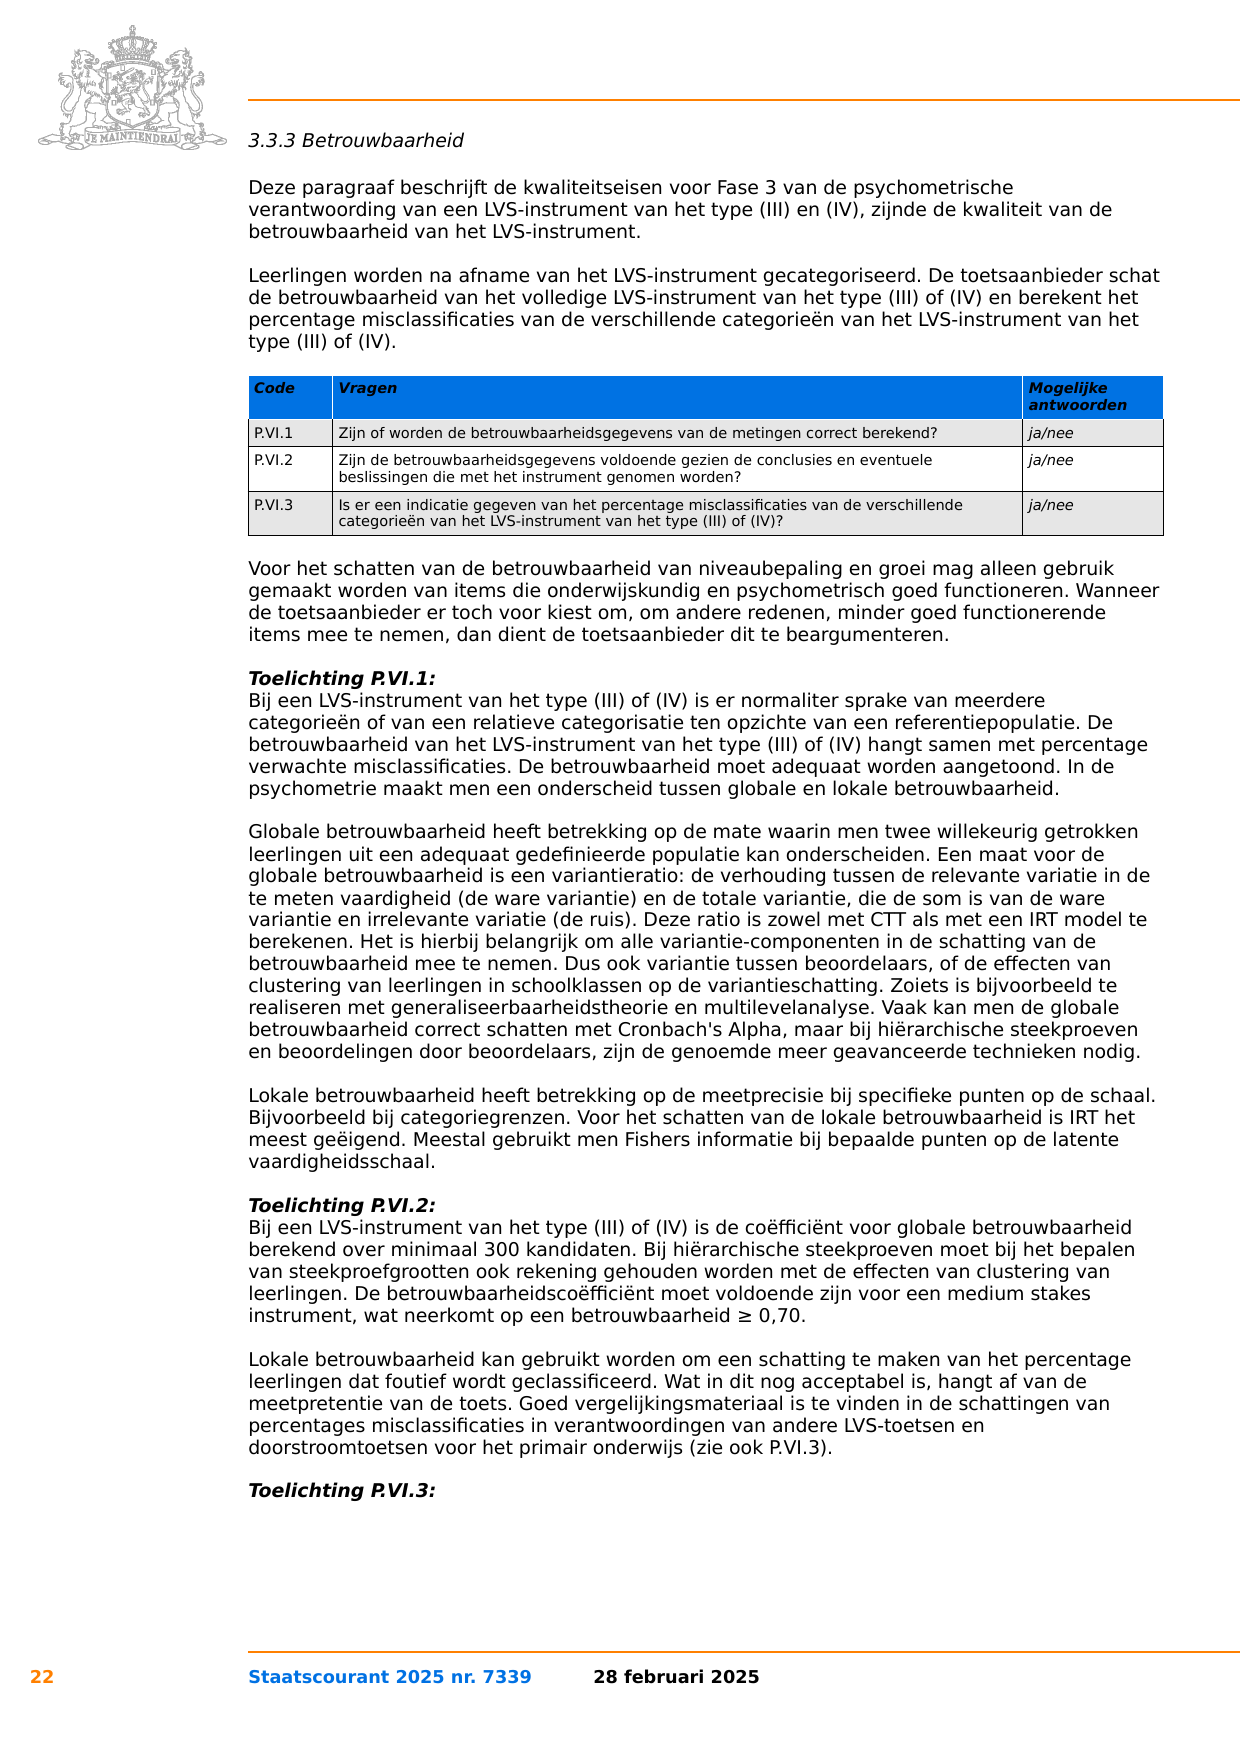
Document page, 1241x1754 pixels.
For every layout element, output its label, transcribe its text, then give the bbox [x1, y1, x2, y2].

table_header Mogelijke antwoorden [1023, 376, 1163, 419]
table_cell Zijn de betrouwbaarheidsgegevens voldoende gezien de conclusies en eventuele beslissingen die met het instrument genomen worden? [333, 447, 1022, 491]
text Toelichting P.VI.3: [248, 1480, 1163, 1502]
table_header Vragen [333, 376, 1022, 419]
text Toelichting P.VI.2: [248, 1195, 1163, 1217]
table_cell P.VI.1 [249, 420, 332, 446]
text Bij een LVS-instrument van het type (III) of (IV) is de coëfficiënt voor globale betrouwbaarheid berekend over minimaal 300 kandidaten. Bij hiërarchische steekproeven moet bij het bepalen van steekproefgrootten ook rekening gehouden worden met de effecten van clustering van leerlingen. De betrouwbaarheidscoëfficiënt moet voldoende zijn voor een medium stakes instrument, wat neerkomt op een betrouwbaarheid ≥ 0,70. [248, 1217, 1163, 1327]
text Deze paragraaf beschrijft de kwaliteitseisen voor Fase 3 van de psychometrische verantwoording van een LVS-instrument van het type (III) en (IV), zijnde de kwaliteit van de betrouwbaarheid van het LVS-instrument. [248, 177, 1163, 243]
table_cell P.VI.2 [249, 447, 332, 491]
table_cell ja/nee [1023, 492, 1163, 535]
text Globale betrouwbaarheid heeft betrekking op de mate waarin men twee willekeurig getrokken leerlingen uit een adequaat gedefinieerde populatie kan onderscheiden. Een maat voor de globale betrouwbaarheid is een variantieratio: de verhouding tussen de relevante variatie in de te meten vaardigheid (de ware variantie) en de totale variantie, die de som is van de ware variantie en irrelevante variatie (de ruis). Deze ratio is zowel met CTT als met een IRT model te berekenen. Het is hierbij belangrijk om alle variantie-componenten in de schatting van de betrouwbaarheid mee te nemen. Dus ook variantie tussen beoordelaars, of de effecten van clustering van leerlingen in schoolklassen op de variantieschatting. Zoiets is bijvoorbeeld te realiseren met generaliseerbaarheidstheorie en multilevelanalyse. Vaak kan men de globale betrouwbaarheid correct schatten met Cronbach's Alpha, maar bij hiërarchische steekproeven en beoordelingen door beoordelaars, zijn de genoemde meer geavanceerde technieken nodig. [248, 821, 1163, 1063]
text Toelichting P.VI.1: [248, 668, 1163, 690]
table_cell ja/nee [1023, 447, 1163, 491]
subtitle 3.3.3 Betrouwbaarheid [248, 130, 1163, 152]
text Bij een LVS-instrument van het type (III) of (IV) is er normaliter sprake van meerdere categorieën of van een relatieve categorisatie ten opzichte van een referentiepopulatie. De betrouwbaarheid van het LVS-instrument van het type (III) of (IV) hangt samen met percentage verwachte misclassificaties. De betrouwbaarheid moet adequaat worden aangetoond. In de psychometrie maakt men een onderscheid tussen globale en lokale betrouwbaarheid. [248, 690, 1163, 799]
text Lokale betrouwbaarheid kan gebruikt worden om een schatting te maken van het percentage leerlingen dat foutief wordt geclassificeerd. Wat in dit nog acceptabel is, hangt af van de meetpretentie van de toets. Goed vergelijkingsmateriaal is te vinden in de schattingen van percentages misclassificaties in verantwoordingen van andere LVS-toetsen en doorstroomtoetsen voor het primair onderwijs (zie ook P.VI.3). [248, 1349, 1163, 1458]
table_cell ja/nee [1023, 420, 1163, 446]
text Lokale betrouwbaarheid heeft betrekking op de meetprecisie bij specifieke punten op de schaal. Bijvoorbeeld bij categoriegrenzen. Voor het schatten van de lokale betrouwbaarheid is IRT het meest geëigend. Meestal gebruikt men Fishers informatie bij bepaalde punten op de latente vaardigheidsschaal. [248, 1085, 1163, 1173]
picture [38, 25, 227, 150]
text Voor het schatten van de betrouwbaarheid van niveaubepaling en groei mag alleen gebruik gemaakt worden van items die onderwijskundig en psychometrisch goed functioneren. Wanneer de toetsaanbieder er toch voor kiest om, om andere redenen, minder goed functionerende items mee te nemen, dan dient de toetsaanbieder dit te beargumenteren. [248, 558, 1163, 646]
table_cell Is er een indicatie gegeven van het percentage misclassificaties van de verschillende categorieën van het LVS-instrument van het type (III) of (IV)? [333, 492, 1022, 535]
text Leerlingen worden na afname van het LVS-instrument gecategoriseerd. De toetsaanbieder schat de betrouwbaarheid van het volledige LVS-instrument van het type (III) of (IV) en berekent het percentage misclassificaties van de verschillende categorieën van het LVS-instrument van het type (III) of (IV). [248, 265, 1163, 353]
table_header Code [249, 376, 332, 419]
table_cell P.VI.3 [249, 492, 332, 535]
table_cell Zijn of worden de betrouwbaarheidsgegevens van de metingen correct berekend? [333, 420, 1022, 446]
